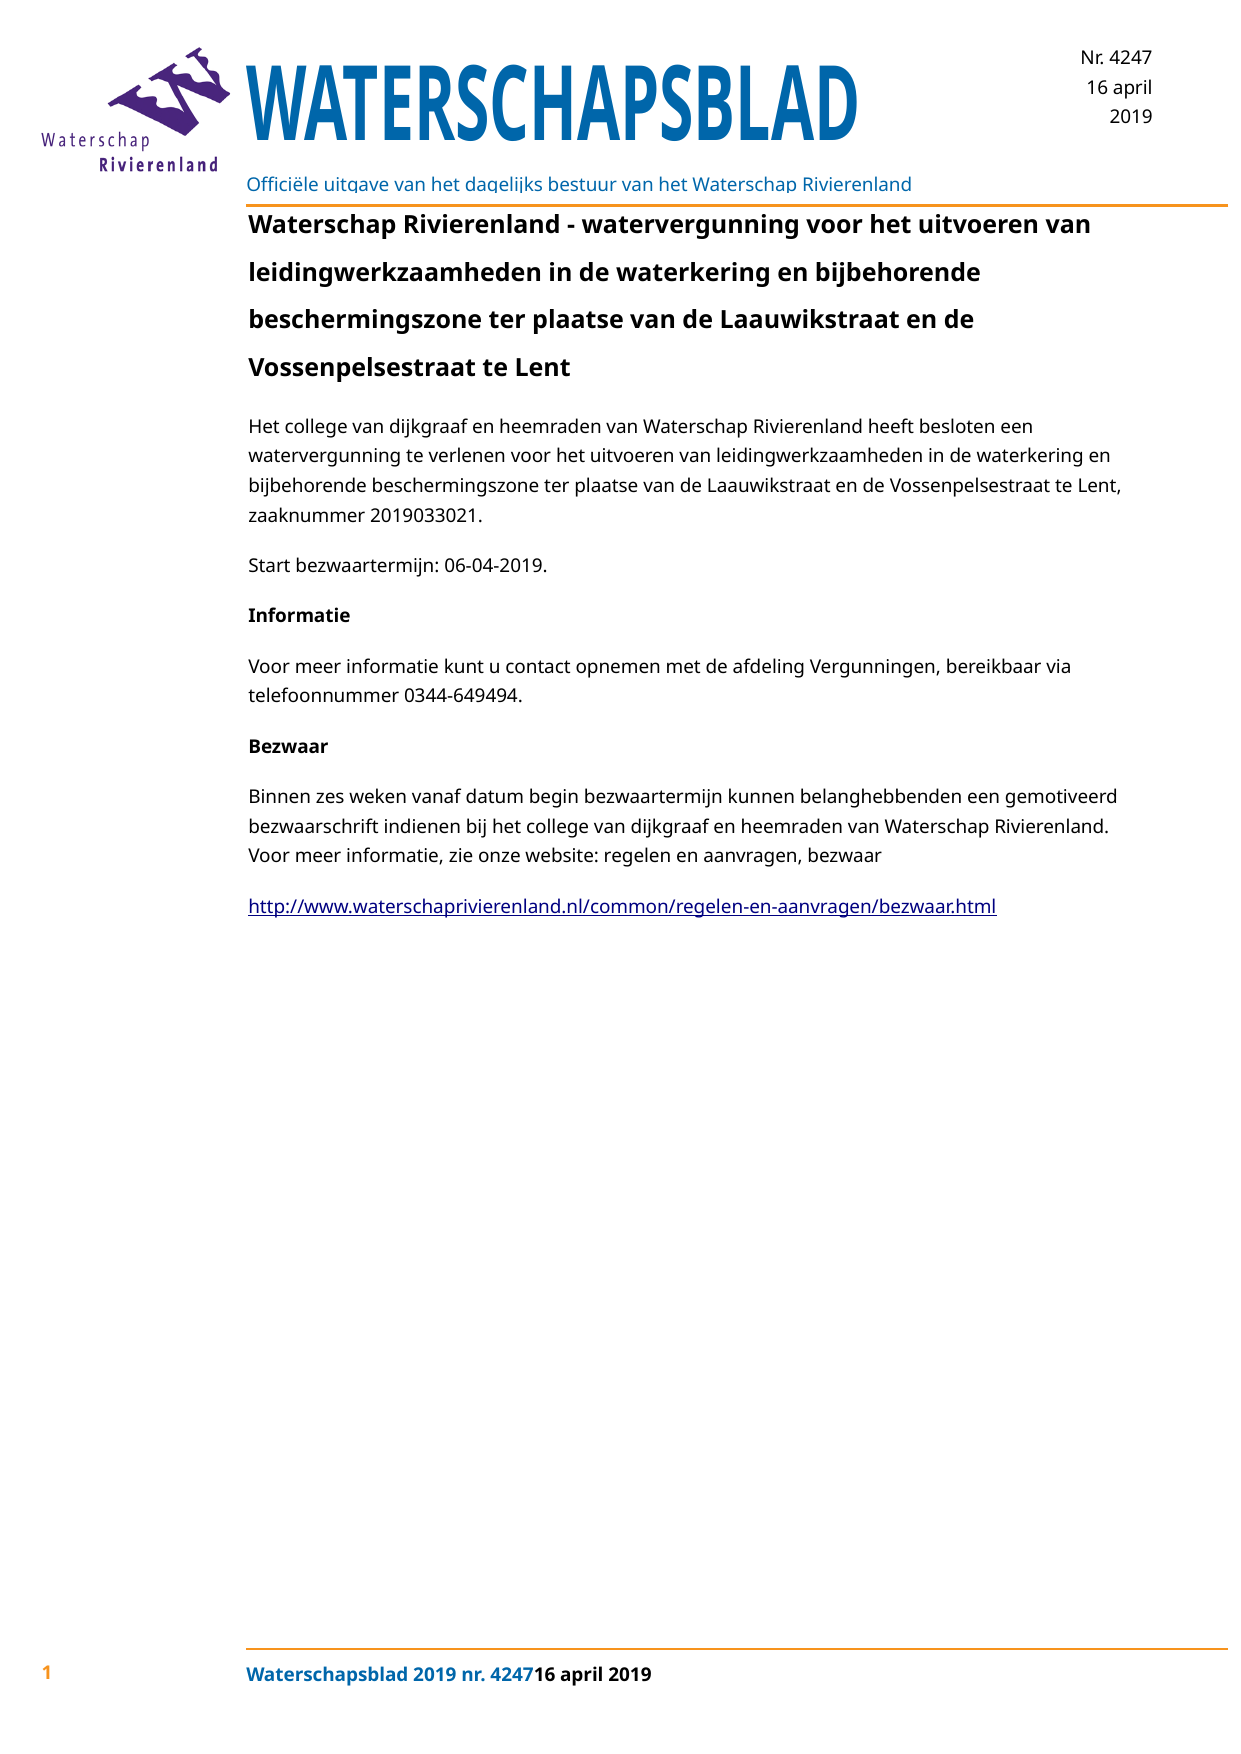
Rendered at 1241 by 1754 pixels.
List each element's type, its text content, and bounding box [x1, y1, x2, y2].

text Bezwaar [248, 733, 1152, 759]
text http://www.waterschaprivierenland.nl/common/regelen-en-aanvragen/bezwaar.html [248, 893, 1152, 919]
text Binnen zes weken vanaf datum begin bezwaartermijn kunnen belanghebbenden een gemotiveerd bezwaarschrift indienen bij het college van dijkgraaf en heemraden van Waterschap Rivierenland. Voor meer informatie, zie onze website: regelen en aanvragen, bezwaar [248, 783, 1152, 868]
text Start bezwaartermijn: 06-04-2019. [248, 552, 1152, 578]
text Informatie [248, 603, 1152, 628]
text Waterschap Rivierenland - watervergunning voor het uitvoeren van leidingwerkzaamheden in de waterkering en bijbehorende beschermingszone ter plaatse van de Laauwikstraat en de Vossenpelsestraat te Lent [248, 207, 1152, 384]
text Het college van dijkgraaf en heemraden van Waterschap Rivierenland heeft besloten een watervergunning te verlenen voor het uitvoeren van leidingwerkzaamheden in de waterkering en bijbehorende beschermingszone ter plaatse van de Laauwikstraat en de Vossenpelsestraat te Lent, zaaknummer 2019033021. [248, 413, 1152, 528]
text Voor meer informatie kunt u contact opnemen met de afdeling Vergunningen, bereikbaar via telefoonnummer 0344-649494. [248, 653, 1152, 708]
picture [41, 47, 231, 172]
